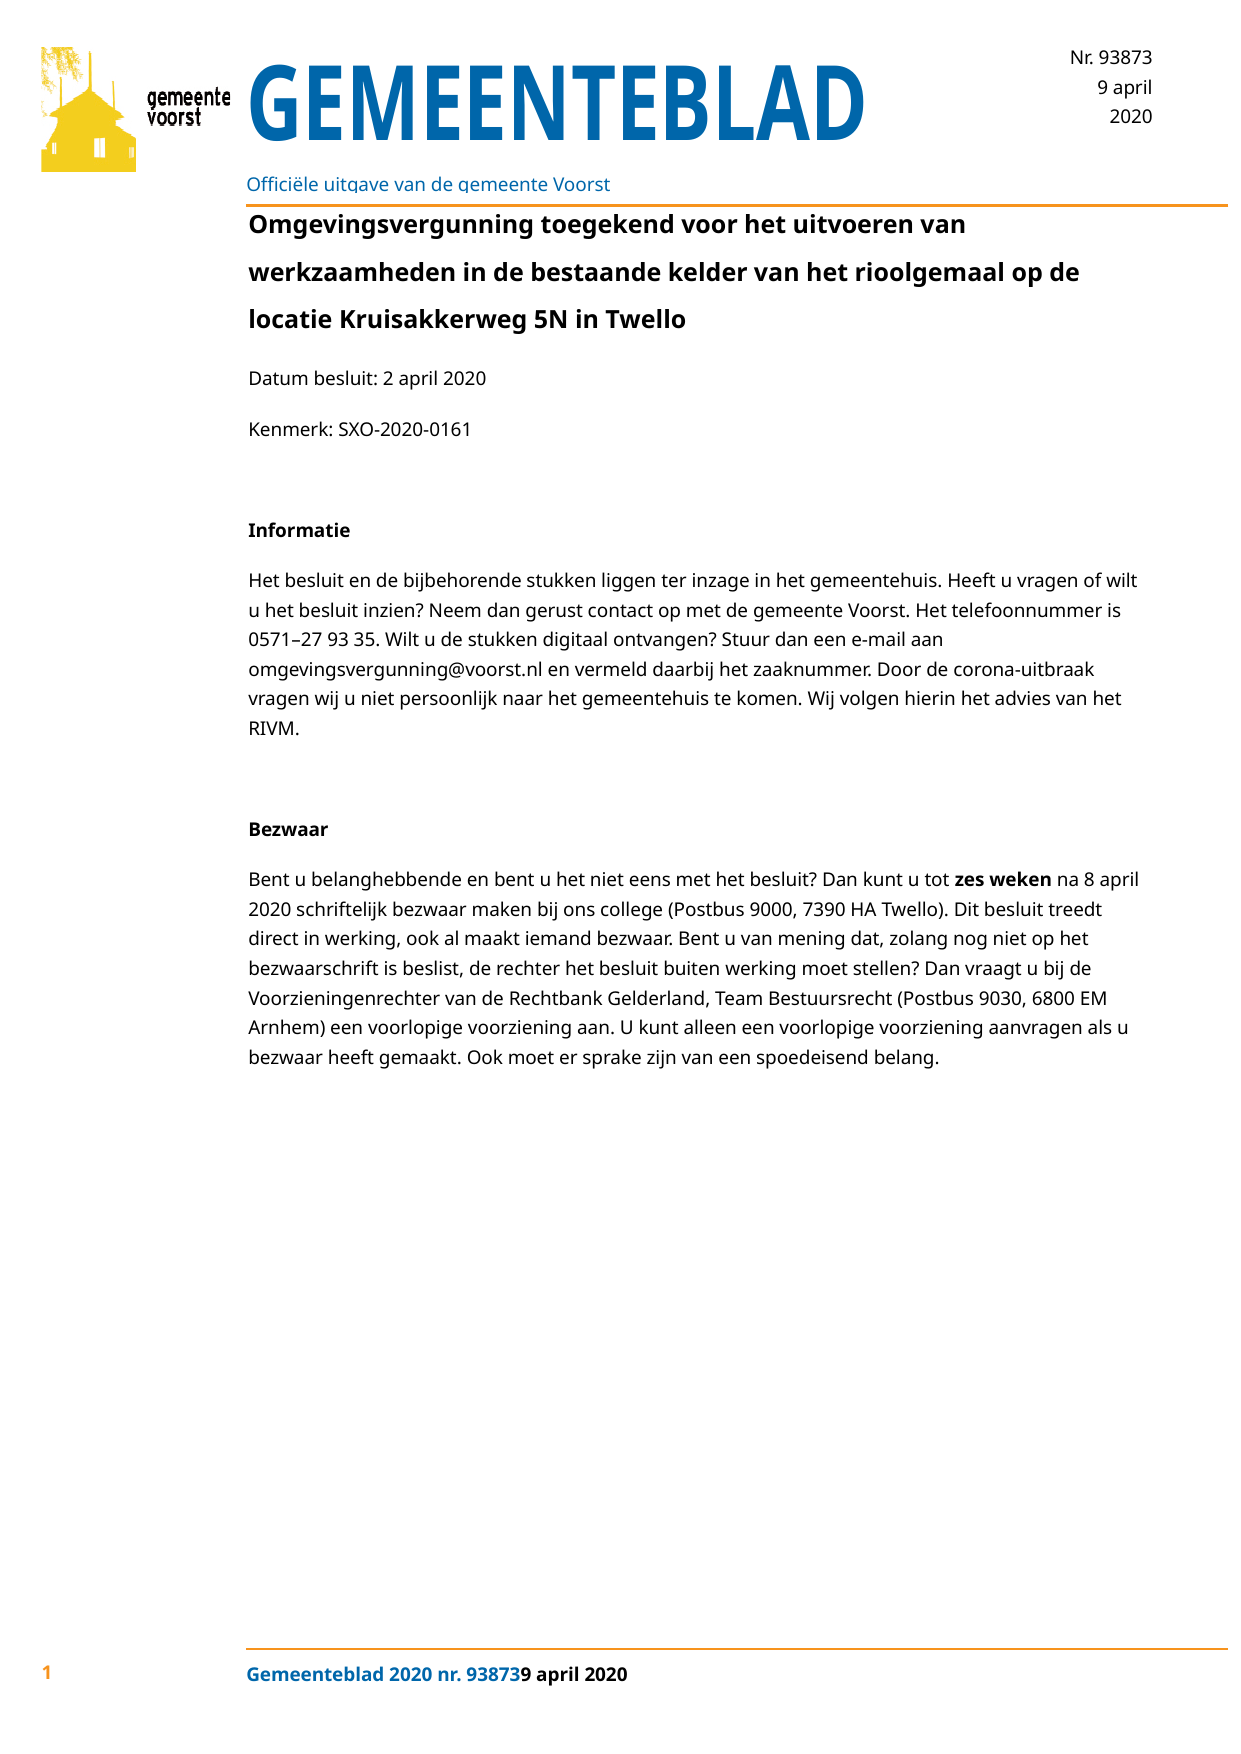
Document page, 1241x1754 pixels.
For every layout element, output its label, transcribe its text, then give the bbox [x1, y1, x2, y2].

picture [41, 47, 231, 172]
text Omgevingsvergunning toegekend voor het uitvoeren van werkzaamheden in de bestaande kelder van het rioolgemaal op de locatie Kruisakkerweg 5N in Twello [248, 207, 1152, 336]
text Datum besluit: 2 april 2020 [248, 366, 1152, 391]
text Het besluit en de bijbehorende stukken liggen ter inzage in het gemeentehuis. Heeft u vragen of wilt u het besluit inzien? Neem dan gerust contact op met de gemeente Voorst. Het telefoonnummer is 0571–27 93 35. Wilt u de stukken digitaal ontvangen? Stuur dan een e-mail aan omgevingsvergunning@voorst.nl en vermeld daarbij het zaaknummer. Door de corona-uitbraak vragen wij u niet persoonlijk naar het gemeentehuis te komen. Wij volgen hierin het advies van het RIVM. [248, 567, 1152, 741]
text Kenmerk: SXO-2020-0161 [248, 416, 1152, 442]
text Bent u belanghebbende en bent u het niet eens met het besluit? Dan kunt u tot zes weken na 8 april 2020 schriftelijk bezwaar maken bij ons college (Postbus 9000, 7390 HA Twello). Dit besluit treedt direct in werking, ook al maakt iemand bezwaar. Bent u van mening dat, zolang nog niet op het bezwaarschrift is beslist, de rechter het besluit buiten werking moet stellen? Dan vraagt u bij de Voorzieningenrechter van de Rechtbank Gelderland, Team Bestuursrecht (Postbus 9030, 6800 EM Arnhem) een voorlopige voorziening aan. U kunt alleen een voorlopige voorziening aanvragen als u bezwaar heeft gemaakt. Ook moet er sprake zijn van een spoedeisend belang. [248, 866, 1152, 1069]
text Informatie [248, 517, 1152, 542]
text Bezwaar [248, 816, 1152, 842]
